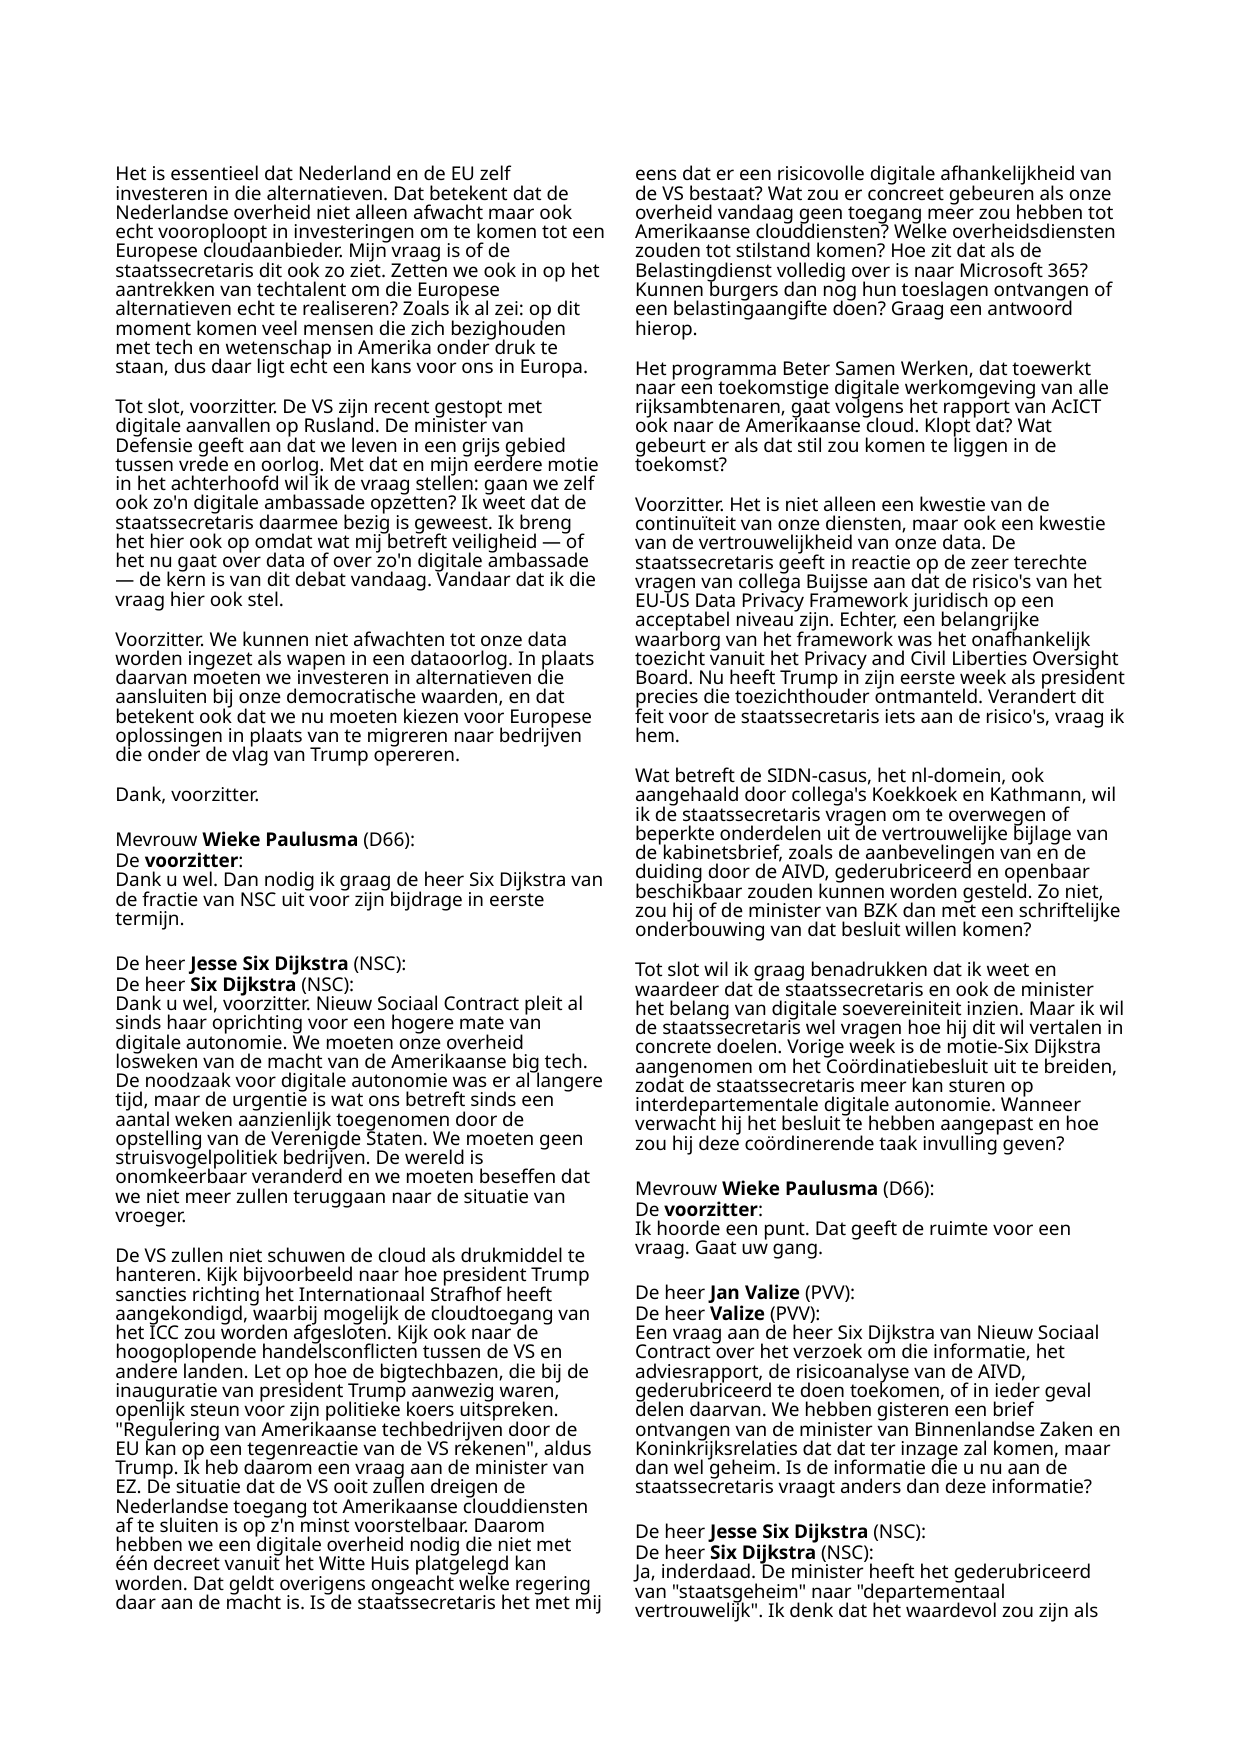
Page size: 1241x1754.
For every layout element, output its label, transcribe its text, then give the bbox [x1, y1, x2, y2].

text Voorzitter. Het is niet alleen een kwestie van de continuïteit van onze diensten, maar ook een kwestie van de vertrouwelijkheid van onze data. De staatssecretaris geeft in reactie op de zeer terechte vragen van collega Buijsse aan dat de risico's van het EU-US Data Privacy Framework juridisch op een acceptabel niveau zijn. Echter, een belangrijke waarborg van het framework was het onafhankelijk toezicht vanuit het Privacy and Civil Liberties Oversight Board. Nu heeft Trump in zijn eerste week als president precies die toezichthouder ontmanteld. Verandert dit feit voor de staatssecretaris iets aan de risico's, vraag ik hem. [635, 496, 1125, 746]
text Wat betreft de SIDN-casus, het nl-domein, ook aangehaald door collega's Koekkoek en Kathmann, wil ik de staatssecretaris vragen om te overwegen of beperkte onderdelen uit de vertrouwelijke bijlage van de kabinetsbrief, zoals de aanbevelingen van en de duiding door de AIVD, gederubriceerd en openbaar beschikbaar zouden kunnen worden gesteld. Zo niet, zou hij of de minister van BZK dan met een schriftelijke onderbouwing van dat besluit willen komen? [635, 767, 1125, 941]
text Dank u wel. Dan nodig ik graag de heer Six Dijkstra van de fractie van NSC uit voor zijn bijdrage in eerste termijn. [115, 871, 605, 929]
text Dank, voorzitter. [115, 786, 605, 806]
text Ja, inderdaad. De minister heeft het gederubriceerd van "staatsgeheim" naar "departementaal vertrouwelijk". Ik denk dat het waardevol zou zijn als [635, 1563, 1125, 1621]
text De heer Jesse Six Dijkstra (NSC): [635, 1518, 1125, 1544]
text Een vraag aan de heer Six Dijkstra van Nieuw Sociaal Contract over het verzoek om die informatie, het adviesrapport, de risicoanalyse van de AIVD, gederubriceerd te doen toekomen, of in ieder geval delen daarvan. We hebben gisteren een brief ontvangen van de minister van Binnenlandse Zaken en Koninkrijksrelaties dat dat ter inzage zal komen, maar dan wel geheim. Is de informatie die u nu aan de staatssecretaris vraagt anders dan deze informatie? [635, 1324, 1125, 1498]
text Het programma Beter Samen Werken, dat toewerkt naar een toekomstige digitale werkomgeving van alle rijksambtenaren, gaat volgens het rapport van AcICT ook naar de Amerikaanse cloud. Klopt dat? Wat gebeurt er als dat stil zou komen te liggen in de toekomst? [635, 359, 1125, 475]
text Dank u wel, voorzitter. Nieuw Sociaal Contract pleit al sinds haar oprichting voor een hogere mate van digitale autonomie. We moeten onze overheid losweken van de macht van de Amerikaanse big tech. De noodzaak voor digitale autonomie was er al langere tijd, maar de urgentie is wat ons betreft sinds een aantal weken aanzienlijk toegenomen door de opstelling van de Verenigde Staten. We moeten geen struisvogelpolitiek bedrijven. De wereld is onomkeerbaar veranderd en we moeten beseffen dat we niet meer zullen teruggaan naar de situatie van vroeger. [115, 995, 605, 1226]
text De heer Six Dijkstra (NSC): [115, 976, 605, 995]
text Mevrouw Wieke Paulusma (D66): [115, 826, 605, 852]
text De heer Six Dijkstra (NSC): [635, 1544, 1125, 1563]
text De heer Jan Valize (PVV): [635, 1279, 1125, 1305]
text De voorzitter: [635, 1201, 1125, 1220]
text De voorzitter: [115, 852, 605, 871]
text Voorzitter. We kunnen niet afwachten tot onze data worden ingezet als wapen in een dataoorlog. In plaats daarvan moeten we investeren in alternatieven die aansluiten bij onze democratische waarden, en dat betekent ook dat we nu moeten kiezen voor Europese oplossingen in plaats van te migreren naar bedrijven die onder de vlag van Trump opereren. [115, 631, 605, 766]
text De VS zullen niet schuwen de cloud als drukmiddel te hanteren. Kijk bijvoorbeeld naar hoe president Trump sancties richting het Internationaal Strafhof heeft aangekondigd, waarbij mogelijk de cloudtoegang van het ICC zou worden afgesloten. Kijk ook naar de hoogoplopende handelsconflicten tussen de VS en andere landen. Let op hoe de bigtechbazen, die bij de inauguratie van president Trump aanwezig waren, openlijk steun voor zijn politieke koers uitspreken. "Regulering van Amerikaanse techbedrijven door de EU kan op een tegenreactie van de VS rekenen", aldus Trump. Ik heb daarom een vraag aan de minister van EZ. De situatie dat de VS ooit zullen dreigen de Nederlandse toegang tot Amerikaanse clouddiensten af te sluiten is op z'n minst voorstelbaar. Daarom hebben we een digitale overheid nodig die niet met één decreet vanuit het Witte Huis platgelegd kan worden. Dat geldt overigens ongeacht welke regering daar aan de macht is. Is de staatssecretaris het met mij [115, 1247, 605, 1613]
text Ik hoorde een punt. Dat geeft de ruimte voor een vraag. Gaat uw gang. [635, 1220, 1125, 1258]
text De heer Valize (PVV): [635, 1305, 1125, 1324]
text eens dat er een risicovolle digitale afhankelijkheid van de VS bestaat? Wat zou er concreet gebeuren als onze overheid vandaag geen toegang meer zou hebben tot Amerikaanse clouddiensten? Welke overheidsdiensten zouden tot stilstand komen? Hoe zit dat als de Belastingdienst volledig over is naar Microsoft 365? Kunnen burgers dan nog hun toeslagen ontvangen of een belastingaangifte doen? Graag een antwoord hierop. [635, 165, 1125, 339]
text Tot slot, voorzitter. De VS zijn recent gestopt met digitale aanvallen op Rusland. De minister van Defensie geeft aan dat we leven in een grijs gebied tussen vrede en oorlog. Met dat en mijn eerdere motie in het achterhoofd wil ik de vraag stellen: gaan we zelf ook zo'n digitale ambassade opzetten? Ik weet dat de staatssecretaris daarmee bezig is geweest. Ik breng het hier ook op omdat wat mij betreft veiligheid — of het nu gaat over data of over zo'n digitale ambassade — de kern is van dit debat vandaag. Vandaar dat ik die vraag hier ook stel. [115, 398, 605, 610]
text Mevrouw Wieke Paulusma (D66): [635, 1175, 1125, 1201]
text De heer Jesse Six Dijkstra (NSC): [115, 950, 605, 976]
text Tot slot wil ik graag benadrukken dat ik weet en waardeer dat de staatssecretaris en ook de minister het belang van digitale soevereiniteit inzien. Maar ik wil de staatssecretaris wel vragen hoe hij dit wil vertalen in concrete doelen. Vorige week is de motie-Six Dijkstra aangenomen om het Coördinatiebesluit uit te breiden, zodat de staatssecretaris meer kan sturen op interdepartementale digitale autonomie. Wanneer verwacht hij het besluit te hebben aangepast en hoe zou hij deze coördinerende taak invulling geven? [635, 961, 1125, 1154]
text Het is essentieel dat Nederland en de EU zelf investeren in die alternatieven. Dat betekent dat de Nederlandse overheid niet alleen afwacht maar ook echt vooroploopt in investeringen om te komen tot een Europese cloudaanbieder. Mijn vraag is of de staatssecretaris dit ook zo ziet. Zetten we ook in op het aantrekken van techtalent om die Europese alternatieven echt te realiseren? Zoals ik al zei: op dit moment komen veel mensen die zich bezighouden met tech en wetenschap in Amerika onder druk te staan, dus daar ligt echt een kans voor ons in Europa. [115, 165, 605, 377]
